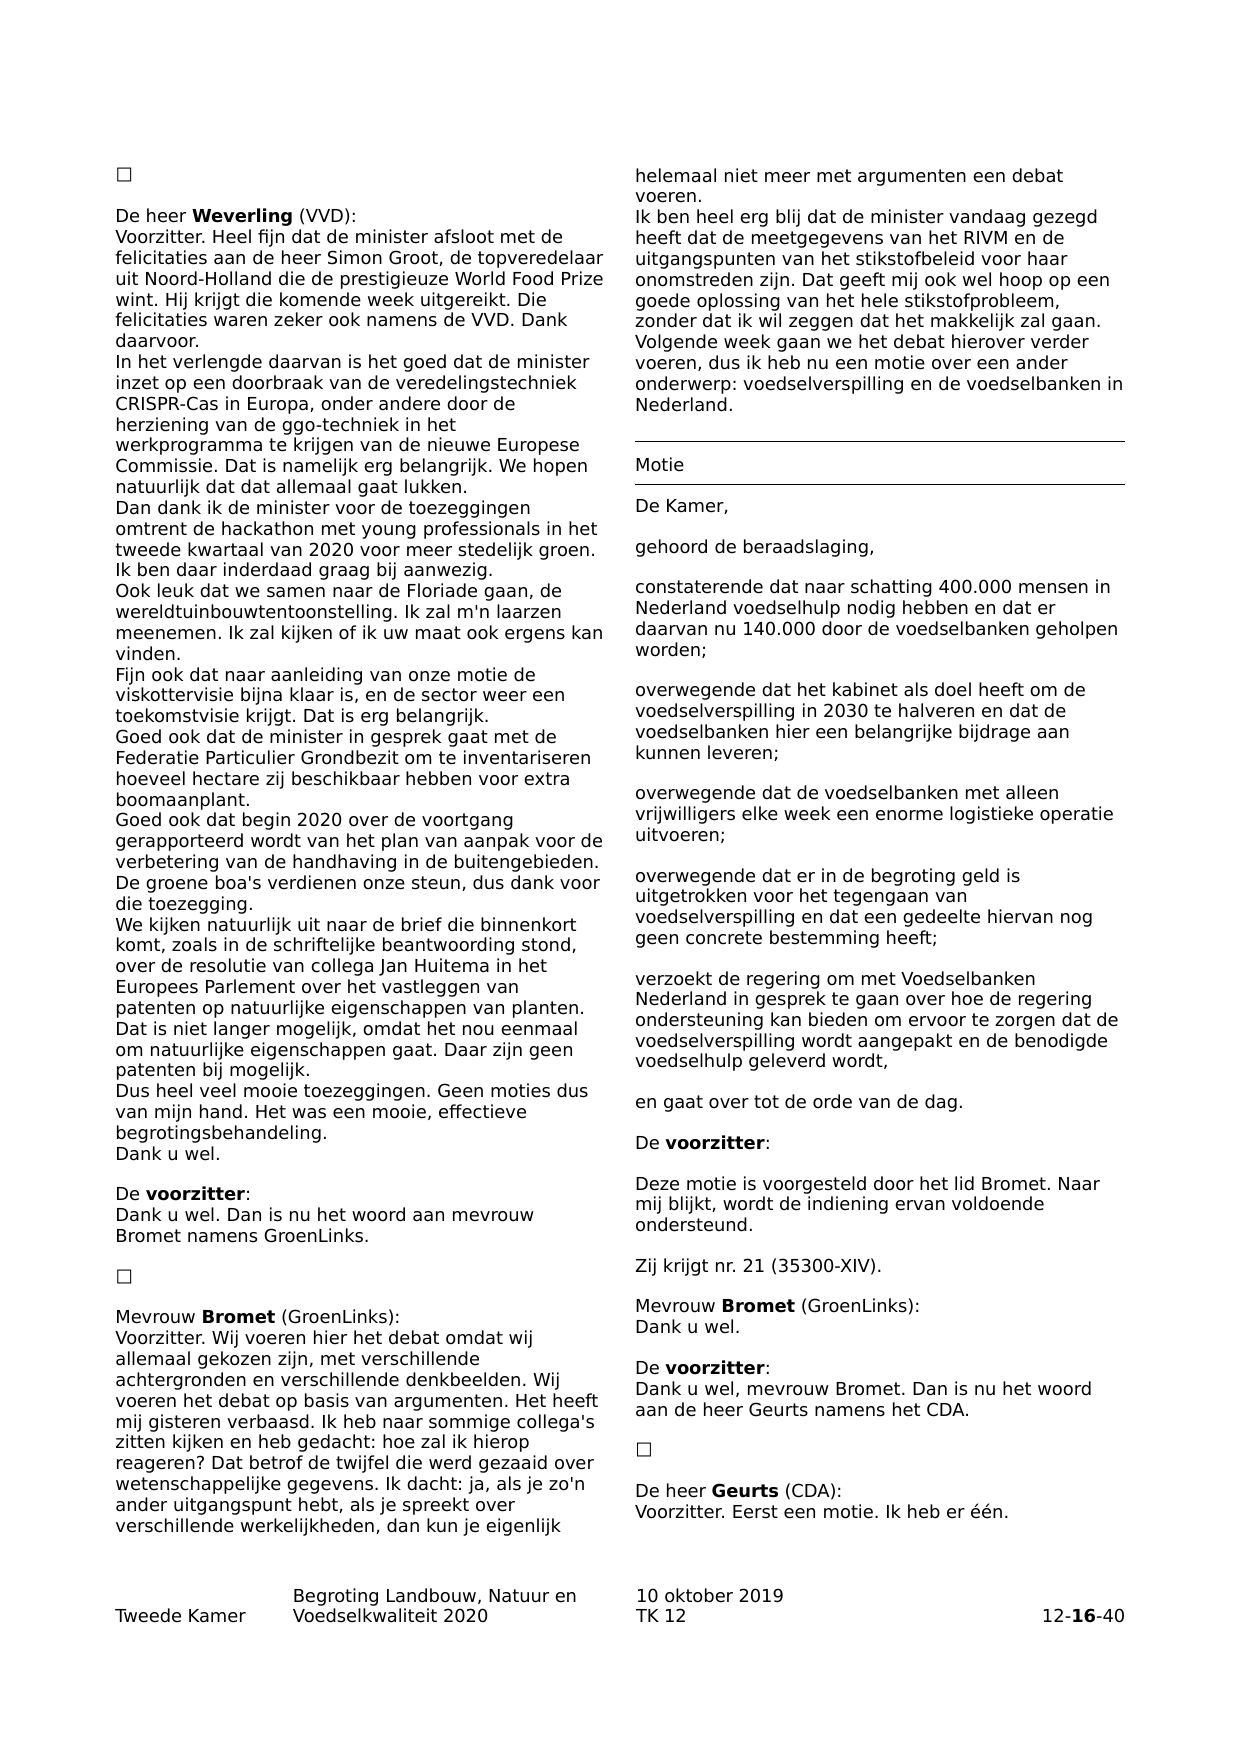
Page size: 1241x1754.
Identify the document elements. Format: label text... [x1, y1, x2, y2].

text Dank u wel. Dan is nu het woord aan mevrouw Bromet namens GroenLinks. [115, 1205, 605, 1247]
text en gaat over tot de orde van de dag. [635, 1092, 1125, 1113]
text Motie [635, 455, 1125, 476]
text gehoord de beraadslaging, [635, 537, 1125, 557]
text De Kamer, [635, 496, 1125, 517]
text overwegende dat de voedselbanken met alleen vrijwilligers elke week een enorme logistieke operatie uitvoeren; [635, 783, 1125, 845]
text De voorzitter: [635, 1358, 1125, 1379]
text ⬜ [115, 1267, 605, 1287]
text Goed ook dat begin 2020 over de voortgang gerapporteerd wordt van het plan van aanpak voor de verbetering van de handhaving in de buitengebieden. De groene boa's verdienen onze steun, dus dank voor die toezegging. [115, 810, 605, 914]
text overwegende dat er in de begroting geld is uitgetrokken voor het tegengaan van voedselverspilling en dat een gedeelte hiervan nog geen concrete bestemming heeft; [635, 865, 1125, 948]
text De heer Weverling (VVD): [115, 206, 605, 227]
text Goed ook dat de minister in gesprek gaat met de Federatie Particulier Grondbezit om te inventariseren hoeveel hectare zij beschikbaar hebben voor extra boomaanplant. [115, 727, 605, 810]
text Dan dank ik de minister voor de toezeggingen omtrent de hackathon met young professionals in het tweede kwartaal van 2020 voor meer stedelijk groen. Ik ben daar inderdaad graag bij aanwezig. [115, 498, 605, 581]
text Deze motie is voorgesteld door het lid Bromet. Naar mij blijkt, wordt de indiening ervan voldoende ondersteund. [635, 1173, 1125, 1236]
text Zij krijgt nr. 21 (35300-XIV). [635, 1256, 1125, 1276]
text ⬜ [115, 165, 605, 186]
text De voorzitter: [115, 1184, 605, 1205]
text Mevrouw Bromet (GroenLinks): [115, 1307, 605, 1328]
text De heer Geurts (CDA): [635, 1481, 1125, 1502]
text Dus heel veel mooie toezeggingen. Geen moties dus van mijn hand. Het was een mooie, effectieve begrotingsbehandeling. [115, 1081, 605, 1143]
text We kijken natuurlijk uit naar de brief die binnenkort komt, zoals in de schriftelijke beantwoording stond, over de resolutie van collega Jan Huitema in het Europees Parlement over het vastleggen van patenten op natuurlijke eigenschappen van planten. Dat is niet langer mogelijk, omdat het nou eenmaal om natuurlijke eigenschappen gaat. Daar zijn geen patenten bij mogelijk. [115, 914, 605, 1081]
text verzoekt de regering om met Voedselbanken Nederland in gesprek te gaan over hoe de regering ondersteuning kan bieden om ervoor te zorgen dat de voedselverspilling wordt aangepakt en de benodigde voedselhulp geleverd wordt, [635, 968, 1125, 1072]
text De voorzitter: [635, 1133, 1125, 1153]
text Volgende week gaan we het debat hierover verder voeren, dus ik heb nu een motie over een ander onderwerp: voedselverspilling en de voedselbanken in Nederland. [635, 332, 1125, 415]
text Ook leuk dat we samen naar de Floriade gaan, de wereldtuinbouwtentoonstelling. Ik zal m'n laarzen meenemen. Ik zal kijken of ik uw maat ook ergens kan vinden. [115, 581, 605, 664]
text helemaal niet meer met argumenten een debat voeren. [635, 165, 1125, 207]
text Dank u wel. [635, 1317, 1125, 1338]
text Fijn ook dat naar aanleiding van onze motie de viskottervisie bijna klaar is, en de sector weer een toekomstvisie krijgt. Dat is erg belangrijk. [115, 664, 605, 727]
text Voorzitter. Eerst een motie. Ik heb er één. [635, 1502, 1125, 1523]
text Voorzitter. Wij voeren hier het debat omdat wij allemaal gekozen zijn, met verschillende achtergronden en verschillende denkbeelden. Wij voeren het debat op basis van argumenten. Het heeft mij gisteren verbaasd. Ik heb naar sommige collega's zitten kijken en heb gedacht: hoe zal ik hierop reageren? Dat betrof de twijfel die werd gezaaid over wetenschappelijke gegevens. Ik dacht: ja, als je zo'n ander uitgangspunt hebt, als je spreekt over verschillende werkelijkheden, dan kun je eigenlijk [115, 1328, 605, 1536]
text Voorzitter. Heel fijn dat de minister afsloot met de felicitaties aan de heer Simon Groot, de topveredelaar uit Noord-Holland die de prestigieuze World Food Prize wint. Hij krijgt die komende week uitgereikt. Die felicitaties waren zeker ook namens de VVD. Dank daarvoor. [115, 227, 605, 352]
text ⬜ [635, 1440, 1125, 1461]
text overwegende dat het kabinet als doel heeft om de voedselverspilling in 2030 te halveren en dat de voedselbanken hier een belangrijke bijdrage aan kunnen leveren; [635, 680, 1125, 763]
text constaterende dat naar schatting 400.000 mensen in Nederland voedselhulp nodig hebben en dat er daarvan nu 140.000 door de voedselbanken geholpen worden; [635, 577, 1125, 660]
text Dank u wel, mevrouw Bromet. Dan is nu het woord aan de heer Geurts namens het CDA. [635, 1379, 1125, 1420]
text Ik ben heel erg blij dat de minister vandaag gezegd heeft dat de meetgegevens van het RIVM en de uitgangspunten van het stikstofbeleid voor haar onomstreden zijn. Dat geeft mij ook wel hoop op een goede oplossing van het hele stikstofprobleem, zonder dat ik wil zeggen dat het makkelijk zal gaan. [635, 207, 1125, 332]
text Dank u wel. [115, 1143, 605, 1164]
text In het verlengde daarvan is het goed dat de minister inzet op een doorbraak van de veredelingstechniek CRISPR-Cas in Europa, onder andere door de herziening van de ggo-techniek in het werkprogramma te krijgen van de nieuwe Europese Commissie. Dat is namelijk erg belangrijk. We hopen natuurlijk dat dat allemaal gaat lukken. [115, 352, 605, 498]
text Mevrouw Bromet (GroenLinks): [635, 1296, 1125, 1317]
